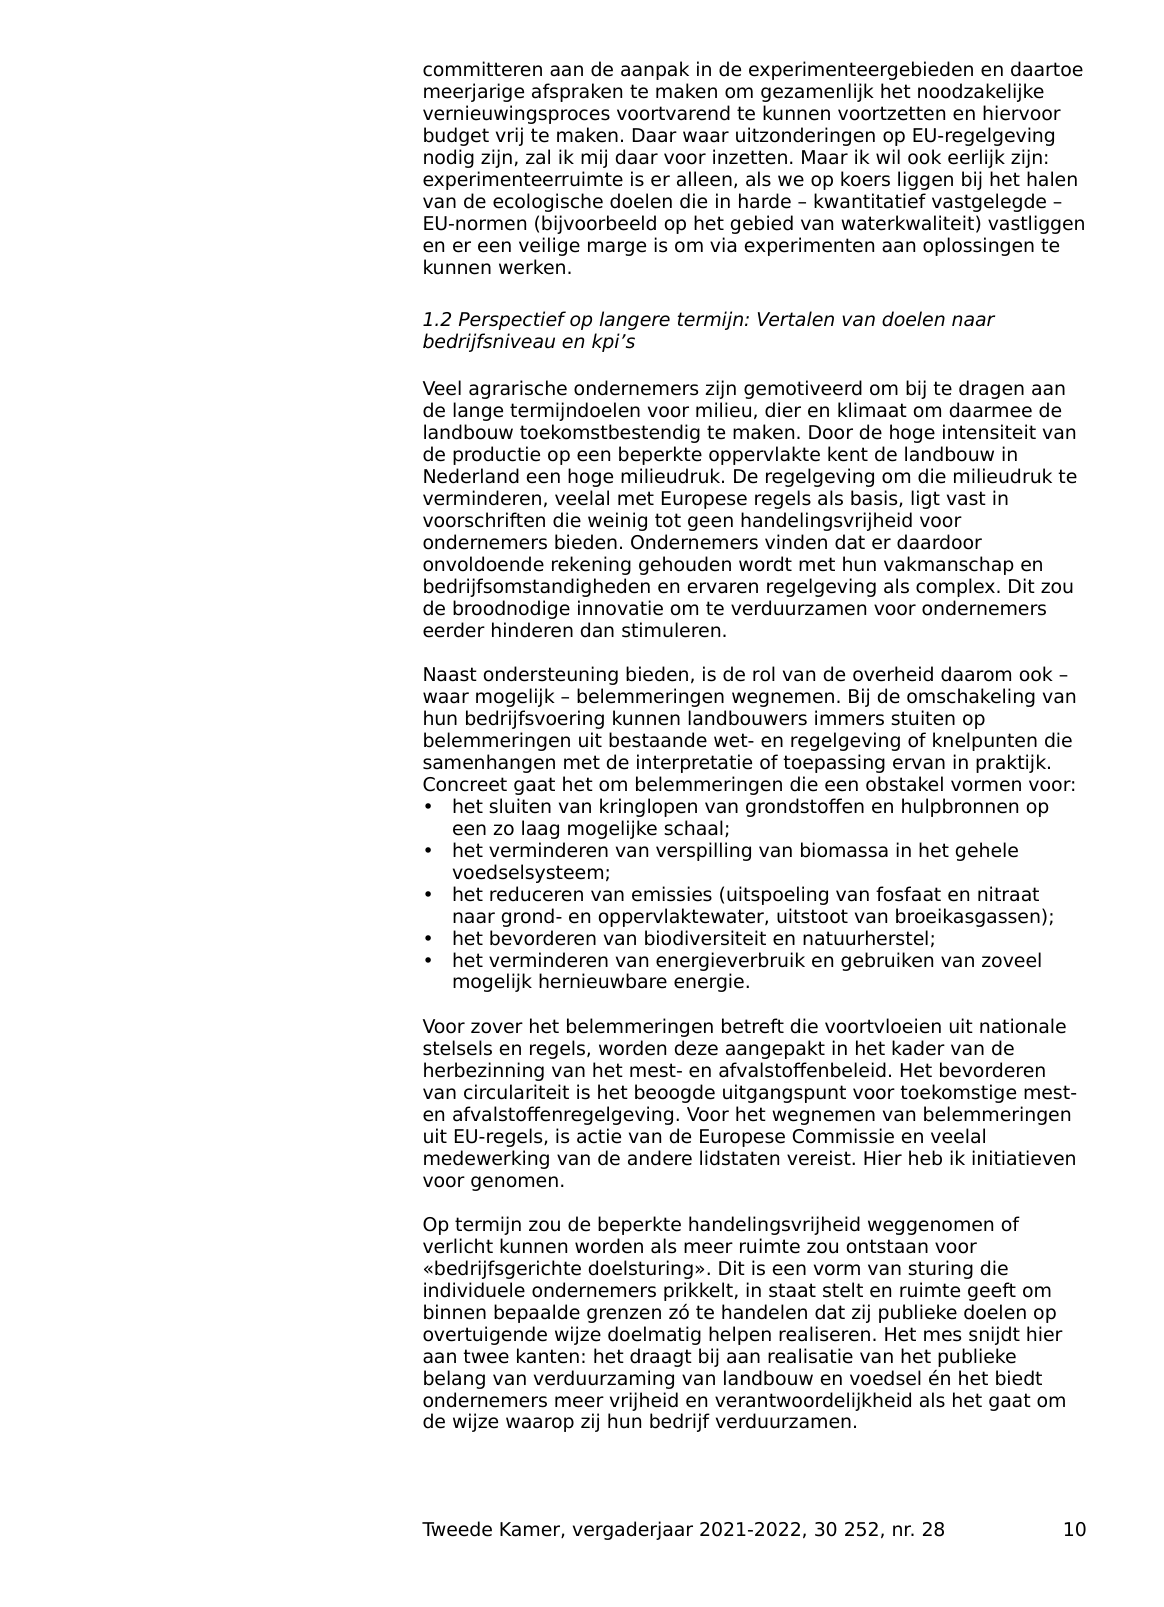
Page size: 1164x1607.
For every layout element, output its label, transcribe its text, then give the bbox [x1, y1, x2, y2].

text committeren aan de aanpak in de experimenteergebieden en daartoe meerjarige afspraken te maken om gezamenlijk het noodzakelijke vernieuwingsproces voortvarend te kunnen voortzetten en hiervoor budget vrij te maken. Daar waar uitzonderingen op EU-regelgeving nodig zijn, zal ik mij daar voor inzetten. Maar ik wil ook eerlijk zijn: experimenteerruimte is er alleen, als we op koers liggen bij het halen van de ecologische doelen die in harde – kwantitatief vastgelegde – EU-normen (bijvoorbeeld op het gebied van waterkwaliteit) vastliggen en er een veilige marge is om via experimenten aan oplossingen te kunnen werken. [422, 59, 1087, 279]
text Naast ondersteuning bieden, is de rol van de overheid daarom ook – waar mogelijk – belemmeringen wegnemen. Bij de omschakeling van hun bedrijfsvoering kunnen landbouwers immers stuiten op belemmeringen uit bestaande wet- en regelgeving of knelpunten die samenhangen met de interpretatie of toepassing ervan in praktijk. Concreet gaat het om belemmeringen die een obstakel vormen voor: [422, 664, 1087, 796]
text • het verminderen van energieverbruik en gebruiken van zoveel mogelijk hernieuwbare energie. [422, 949, 1087, 993]
text Veel agrarische ondernemers zijn gemotiveerd om bij te dragen aan de lange termijndoelen voor milieu, dier en klimaat om daarmee de landbouw toekomstbestendig te maken. Door de hoge intensiteit van de productie op een beperkte oppervlakte kent de landbouw in Nederland een hoge milieudruk. De regelgeving om die milieudruk te verminderen, veelal met Europese regels als basis, ligt vast in voorschriften die weinig tot geen handelingsvrijheid voor ondernemers bieden. Ondernemers vinden dat er daardoor onvoldoende rekening gehouden wordt met hun vakmanschap en bedrijfsomstandigheden en ervaren regelgeving als complex. Dit zou de broodnodige innovatie om te verduurzamen voor ondernemers eerder hinderen dan stimuleren. [422, 378, 1087, 642]
text Op termijn zou de beperkte handelingsvrijheid weggenomen of verlicht kunnen worden als meer ruimte zou ontstaan voor «bedrijfsgerichte doelsturing». Dit is een vorm van sturing die individuele ondernemers prikkelt, in staat stelt en ruimte geeft om binnen bepaalde grenzen zó te handelen dat zij publieke doelen op overtuigende wijze doelmatig helpen realiseren. Het mes snijdt hier aan twee kanten: het draagt bij aan realisatie van het publieke belang van verduurzaming van landbouw en voedsel én het biedt ondernemers meer vrijheid en verantwoordelijkheid als het gaat om de wijze waarop zij hun bedrijf verduurzamen. [422, 1214, 1087, 1433]
subtitle 1.2 Perspectief op langere termijn: Vertalen van doelen naar bedrijfsniveau en kpi’s [422, 309, 1087, 353]
text • het bevorderen van biodiversiteit en natuurherstel; [422, 927, 1087, 949]
text • het sluiten van kringlopen van grondstoffen en hulpbronnen op een zo laag mogelijke schaal; [422, 796, 1087, 839]
text • het reduceren van emissies (uitspoeling van fosfaat en nitraat naar grond- en oppervlaktewater, uitstoot van broeikasgassen); [422, 883, 1087, 927]
text • het verminderen van verspilling van biomassa in het gehele voedselsysteem; [422, 839, 1087, 883]
text Voor zover het belemmeringen betreft die voortvloeien uit nationale stelsels en regels, worden deze aangepakt in het kader van de herbezinning van het mest- en afvalstoffenbeleid. Het bevorderen van circulariteit is het beoogde uitgangspunt voor toekomstige mest- en afvalstoffenregelgeving. Voor het wegnemen van belemmeringen uit EU-regels, is actie van de Europese Commissie en veelal medewerking van de andere lidstaten vereist. Hier heb ik initiatieven voor genomen. [422, 1016, 1087, 1191]
